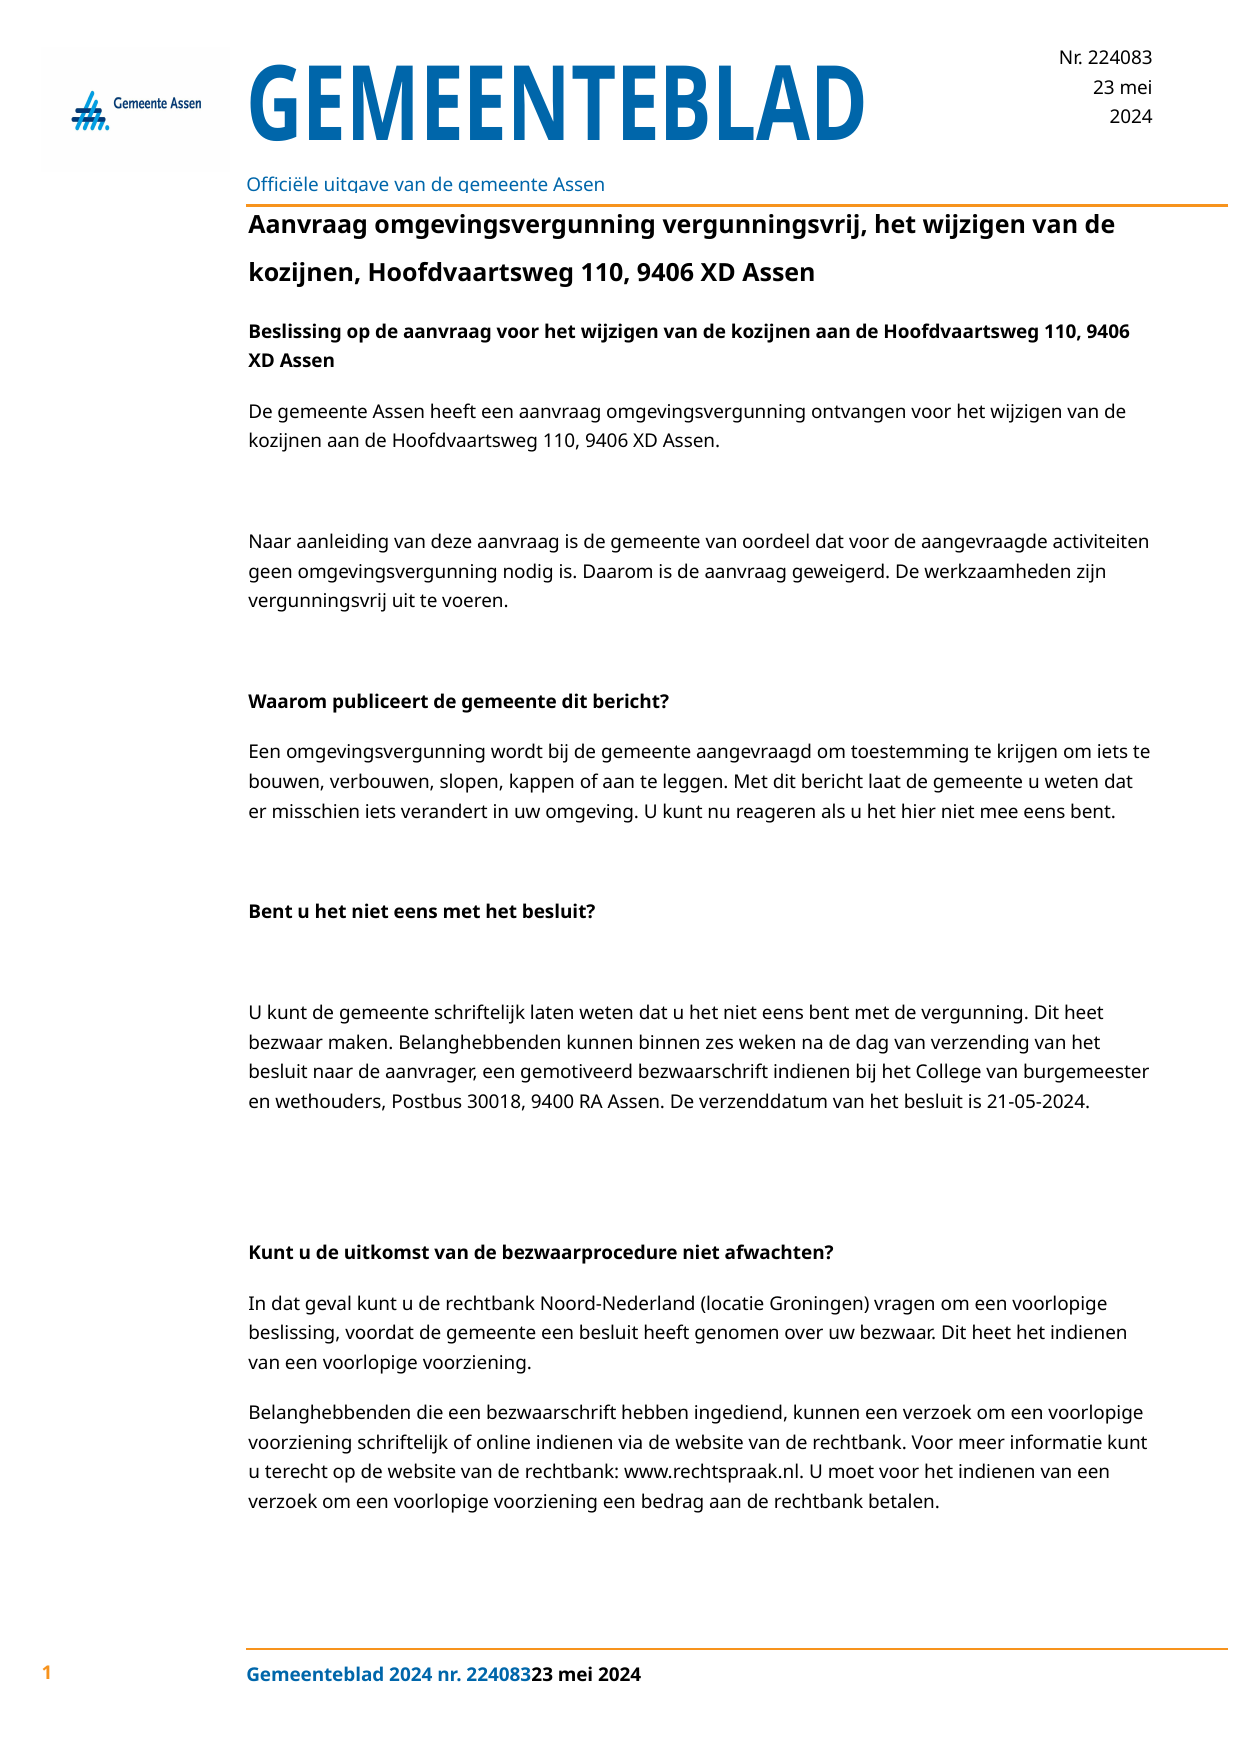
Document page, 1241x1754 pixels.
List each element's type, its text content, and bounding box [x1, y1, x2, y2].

text In dat geval kunt u de rechtbank Noord-Nederland (locatie Groningen) vragen om een voorlopige beslissing, voordat de gemeente een besluit heeft genomen over uw bezwaar. Dit heet het indienen van een voorlopige voorziening. [248, 1290, 1152, 1375]
text Aanvraag omgevingsvergunning vergunningsvrij, het wijzigen van de kozijnen, Hoofdvaartsweg 110, 9406 XD Assen [248, 207, 1152, 288]
text Belanghebbenden die een bezwaarschrift hebben ingediend, kunnen een verzoek om een voorlopige voorziening schriftelijk of online indienen via de website van de rechtbank. Voor meer informatie kunt u terecht op de website van de rechtbank: www.rechtspraak.nl. U moet voor het indienen van een verzoek om een voorlopige voorziening een bedrag aan de rechtbank betalen. [248, 1399, 1152, 1514]
text Naar aanleiding van deze aanvraag is de gemeente van oordeel dat voor de aangevraagde activiteiten geen omgevingsvergunning nodig is. Daarom is de aanvraag geweigerd. De werkzaamheden zijn vergunningsvrij uit te voeren. [248, 528, 1152, 613]
text Waarom publiceert de gemeente dit bericht? [248, 688, 1152, 714]
text Beslissing op de aanvraag voor het wijzigen van de kozijnen aan de Hoofdvaartsweg 110, 9406 XD Assen [248, 318, 1152, 373]
text Een omgevingsvergunning wordt bij de gemeente aangevraagd om toestemming te krijgen om iets te bouwen, verbouwen, slopen, kappen of aan te leggen. Met dit bericht laat de gemeente u weten dat er misschien iets verandert in uw omgeving. U kunt nu reageren als u het hier niet mee eens bent. [248, 739, 1152, 824]
text Bent u het niet eens met het besluit? [248, 899, 1152, 924]
text De gemeente Assen heeft een aanvraag omgevingsvergunning ontvangen voor het wijzigen van de kozijnen aan de Hoofdvaartsweg 110, 9406 XD Assen. [248, 398, 1152, 453]
text Kunt u de uitkomst van de bezwaarprocedure niet afwachten? [248, 1239, 1152, 1265]
text U kunt de gemeente schriftelijk laten weten dat u het niet eens bent met de vergunning. Dit heet bezwaar maken. Belanghebbenden kunnen binnen zes weken na de dag van verzending van het besluit naar de aanvrager, een gemotiveerd bezwaarschrift indienen bij het College van burgemeester en wethouders, Postbus 30018, 9400 RA Assen. De verzenddatum van het besluit is 21-05-2024. [248, 999, 1152, 1114]
picture [41, 47, 231, 172]
